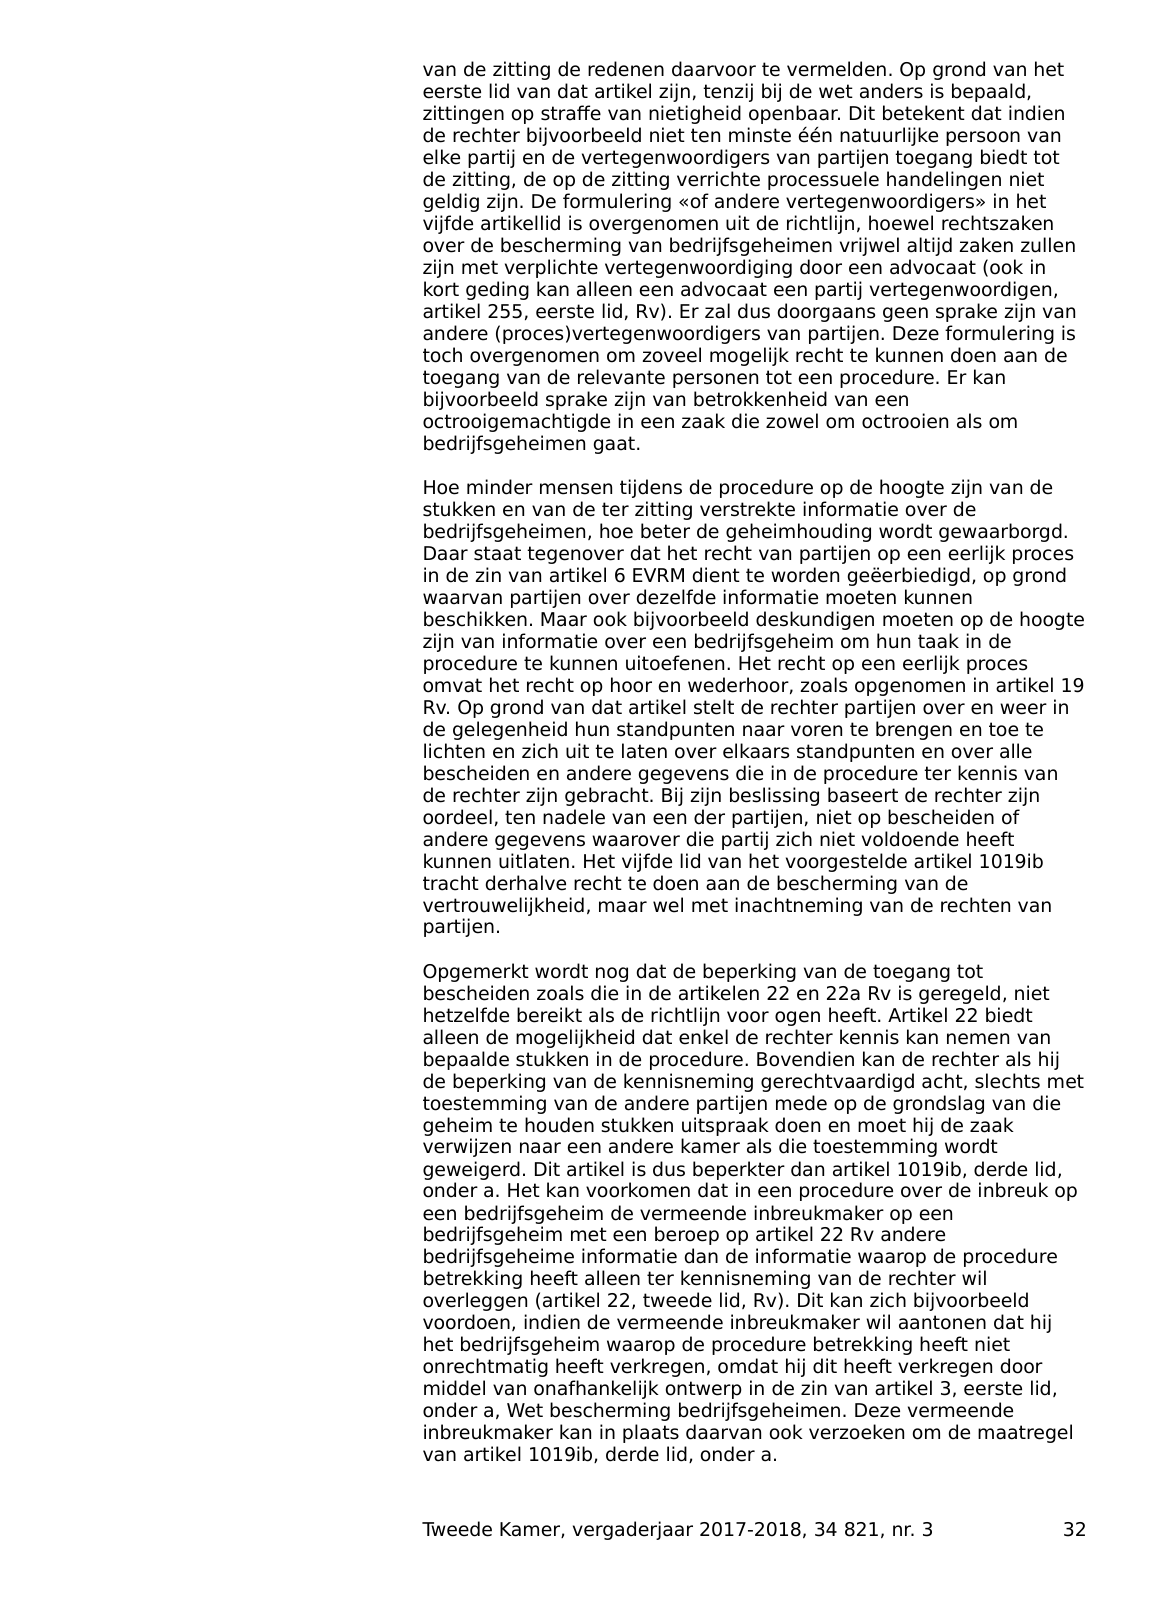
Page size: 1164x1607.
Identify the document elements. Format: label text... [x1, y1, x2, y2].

text van de zitting de redenen daarvoor te vermelden. Op grond van het eerste lid van dat artikel zijn, tenzij bij de wet anders is bepaald, zittingen op straffe van nietigheid openbaar. Dit betekent dat indien de rechter bijvoorbeeld niet ten minste één natuurlijke persoon van elke partij en de vertegenwoordigers van partijen toegang biedt tot de zitting, de op de zitting verrichte processuele handelingen niet geldig zijn. De formulering «of andere vertegenwoordigers» in het vijfde artikellid is overgenomen uit de richtlijn, hoewel rechtszaken over de bescherming van bedrijfsgeheimen vrijwel altijd zaken zullen zijn met verplichte vertegenwoordiging door een advocaat (ook in kort geding kan alleen een advocaat een partij vertegenwoordigen, artikel 255, eerste lid, Rv). Er zal dus doorgaans geen sprake zijn van andere (proces)vertegenwoordigers van partijen. Deze formulering is toch overgenomen om zoveel mogelijk recht te kunnen doen aan de toegang van de relevante personen tot een procedure. Er kan bijvoorbeeld sprake zijn van betrokkenheid van een octrooigemachtigde in een zaak die zowel om octrooien als om bedrijfsgeheimen gaat. [422, 59, 1087, 455]
text Hoe minder mensen tijdens de procedure op de hoogte zijn van de stukken en van de ter zitting verstrekte informatie over de bedrijfsgeheimen, hoe beter de geheimhouding wordt gewaarborgd. Daar staat tegenover dat het recht van partijen op een eerlijk proces in de zin van artikel 6 EVRM dient te worden geëerbiedigd, op grond waarvan partijen over dezelfde informatie moeten kunnen beschikken. Maar ook bijvoorbeeld deskundigen moeten op de hoogte zijn van informatie over een bedrijfsgeheim om hun taak in de procedure te kunnen uitoefenen. Het recht op een eerlijk proces omvat het recht op hoor en wederhoor, zoals opgenomen in artikel 19 Rv. Op grond van dat artikel stelt de rechter partijen over en weer in de gelegenheid hun standpunten naar voren te brengen en toe te lichten en zich uit te laten over elkaars standpunten en over alle bescheiden en andere gegevens die in de procedure ter kennis van de rechter zijn gebracht. Bij zijn beslissing baseert de rechter zijn oordeel, ten nadele van een der partijen, niet op bescheiden of andere gegevens waarover die partij zich niet voldoende heeft kunnen uitlaten. Het vijfde lid van het voorgestelde artikel 1019ib tracht derhalve recht te doen aan de bescherming van de vertrouwelijkheid, maar wel met inachtneming van de rechten van partijen. [422, 477, 1087, 938]
text Opgemerkt wordt nog dat de beperking van de toegang tot bescheiden zoals die in de artikelen 22 en 22a Rv is geregeld, niet hetzelfde bereikt als de richtlijn voor ogen heeft. Artikel 22 biedt alleen de mogelijkheid dat enkel de rechter kennis kan nemen van bepaalde stukken in de procedure. Bovendien kan de rechter als hij de beperking van de kennisneming gerechtvaardigd acht, slechts met toestemming van de andere partijen mede op de grondslag van die geheim te houden stukken uitspraak doen en moet hij de zaak verwijzen naar een andere kamer als die toestemming wordt geweigerd. Dit artikel is dus beperkter dan artikel 1019ib, derde lid, onder a. Het kan voorkomen dat in een procedure over de inbreuk op een bedrijfsgeheim de vermeende inbreukmaker op een bedrijfsgeheim met een beroep op artikel 22 Rv andere bedrijfsgeheime informatie dan de informatie waarop de procedure betrekking heeft alleen ter kennisneming van de rechter wil overleggen (artikel 22, tweede lid, Rv). Dit kan zich bijvoorbeeld voordoen, indien de vermeende inbreukmaker wil aantonen dat hij het bedrijfsgeheim waarop de procedure betrekking heeft niet onrechtmatig heeft verkregen, omdat hij dit heeft verkregen door middel van onafhankelijk ontwerp in de zin van artikel 3, eerste lid, onder a, Wet bescherming bedrijfsgeheimen. Deze vermeende inbreukmaker kan in plaats daarvan ook verzoeken om de maatregel van artikel 1019ib, derde lid, onder a. [422, 961, 1087, 1466]
